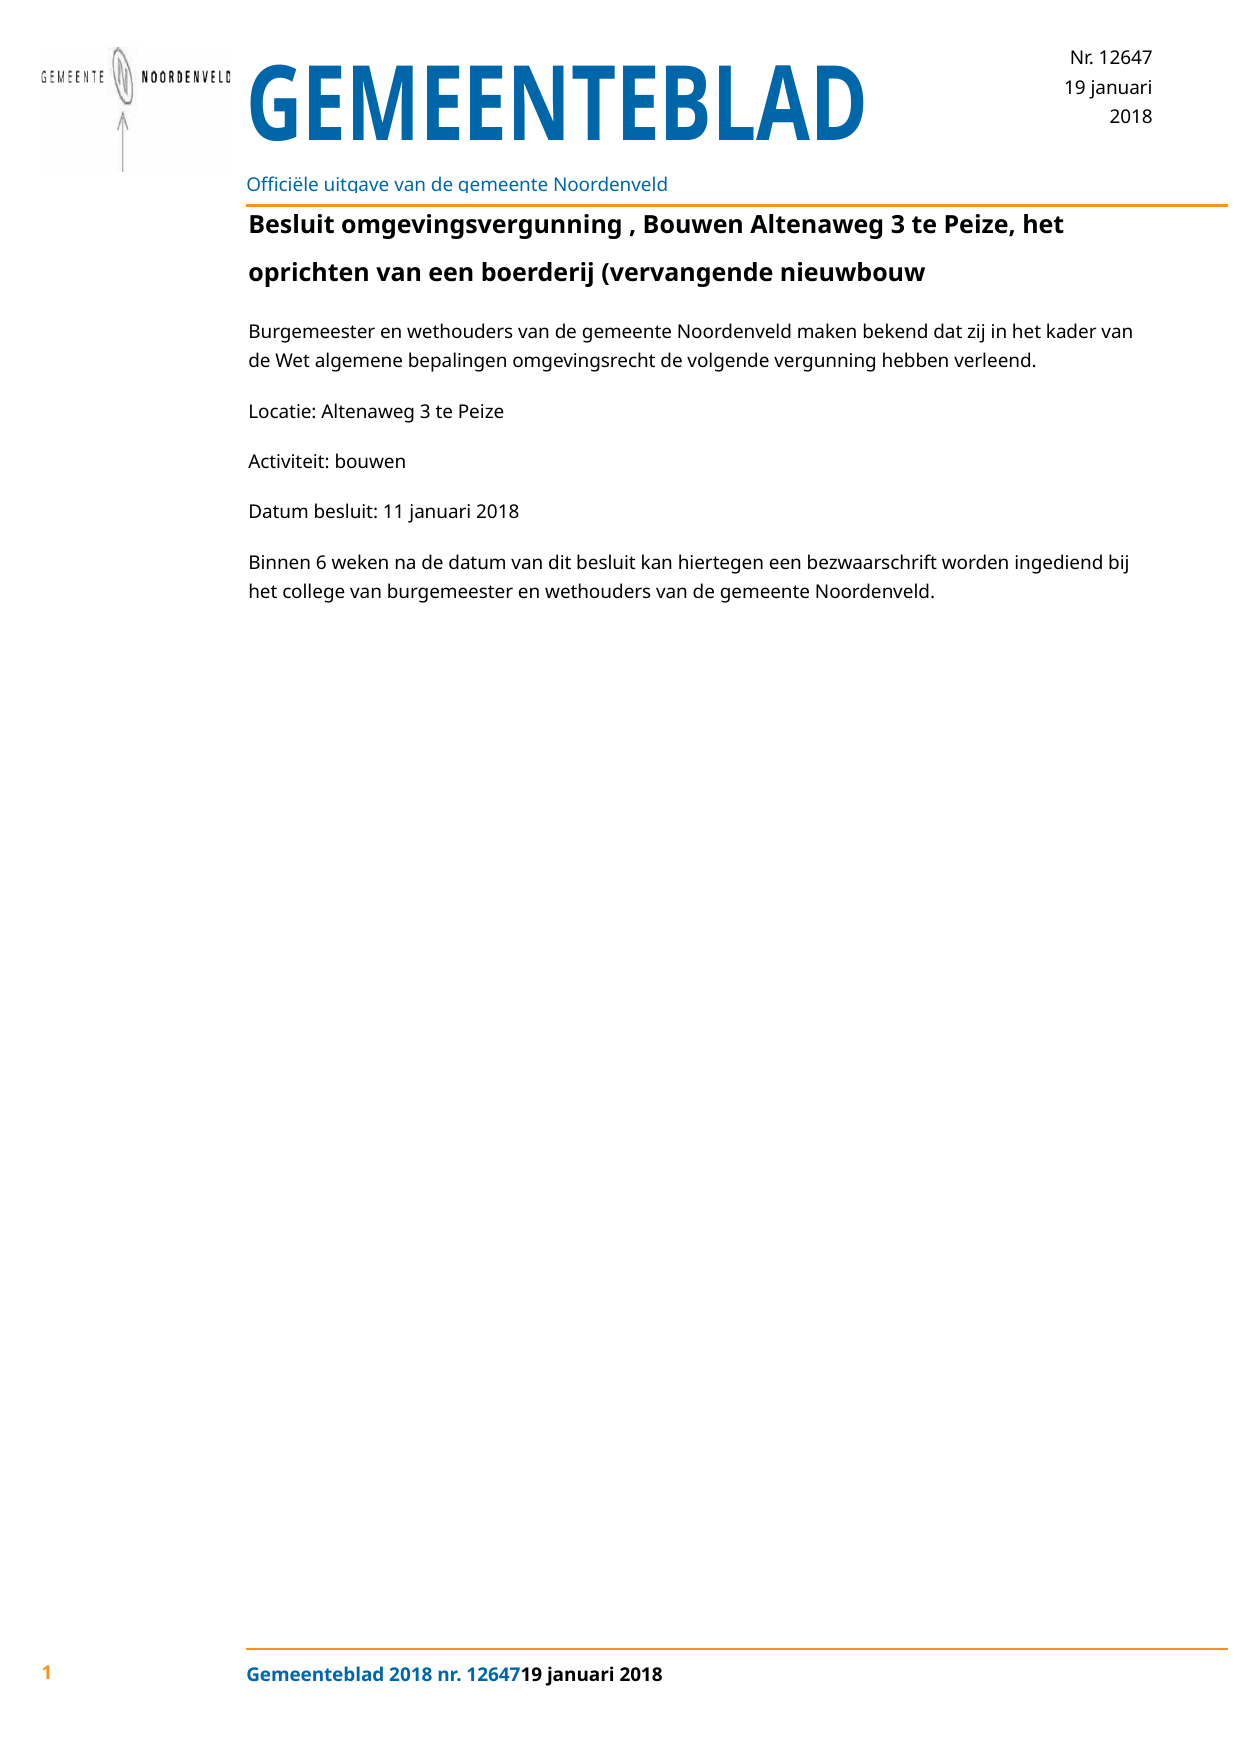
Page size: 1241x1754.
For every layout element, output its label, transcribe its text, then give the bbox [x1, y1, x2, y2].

text Locatie: Altenaweg 3 te Peize [248, 398, 1152, 424]
text Activiteit: bouwen [248, 448, 1152, 474]
text Besluit omgevingsvergunning , Bouwen Altenaweg 3 te Peize, het oprichten van een boerderij (vervangende nieuwbouw [248, 207, 1152, 288]
picture [41, 47, 231, 172]
text Burgemeester en wethouders van de gemeente Noordenveld maken bekend dat zij in het kader van de Wet algemene bepalingen omgevingsrecht de volgende vergunning hebben verleend. [248, 318, 1152, 373]
text Binnen 6 weken na de datum van dit besluit kan hiertegen een bezwaarschrift worden ingediend bij het college van burgemeester en wethouders van de gemeente Noordenveld. [248, 549, 1152, 604]
text Datum besluit: 11 januari 2018 [248, 499, 1152, 524]
